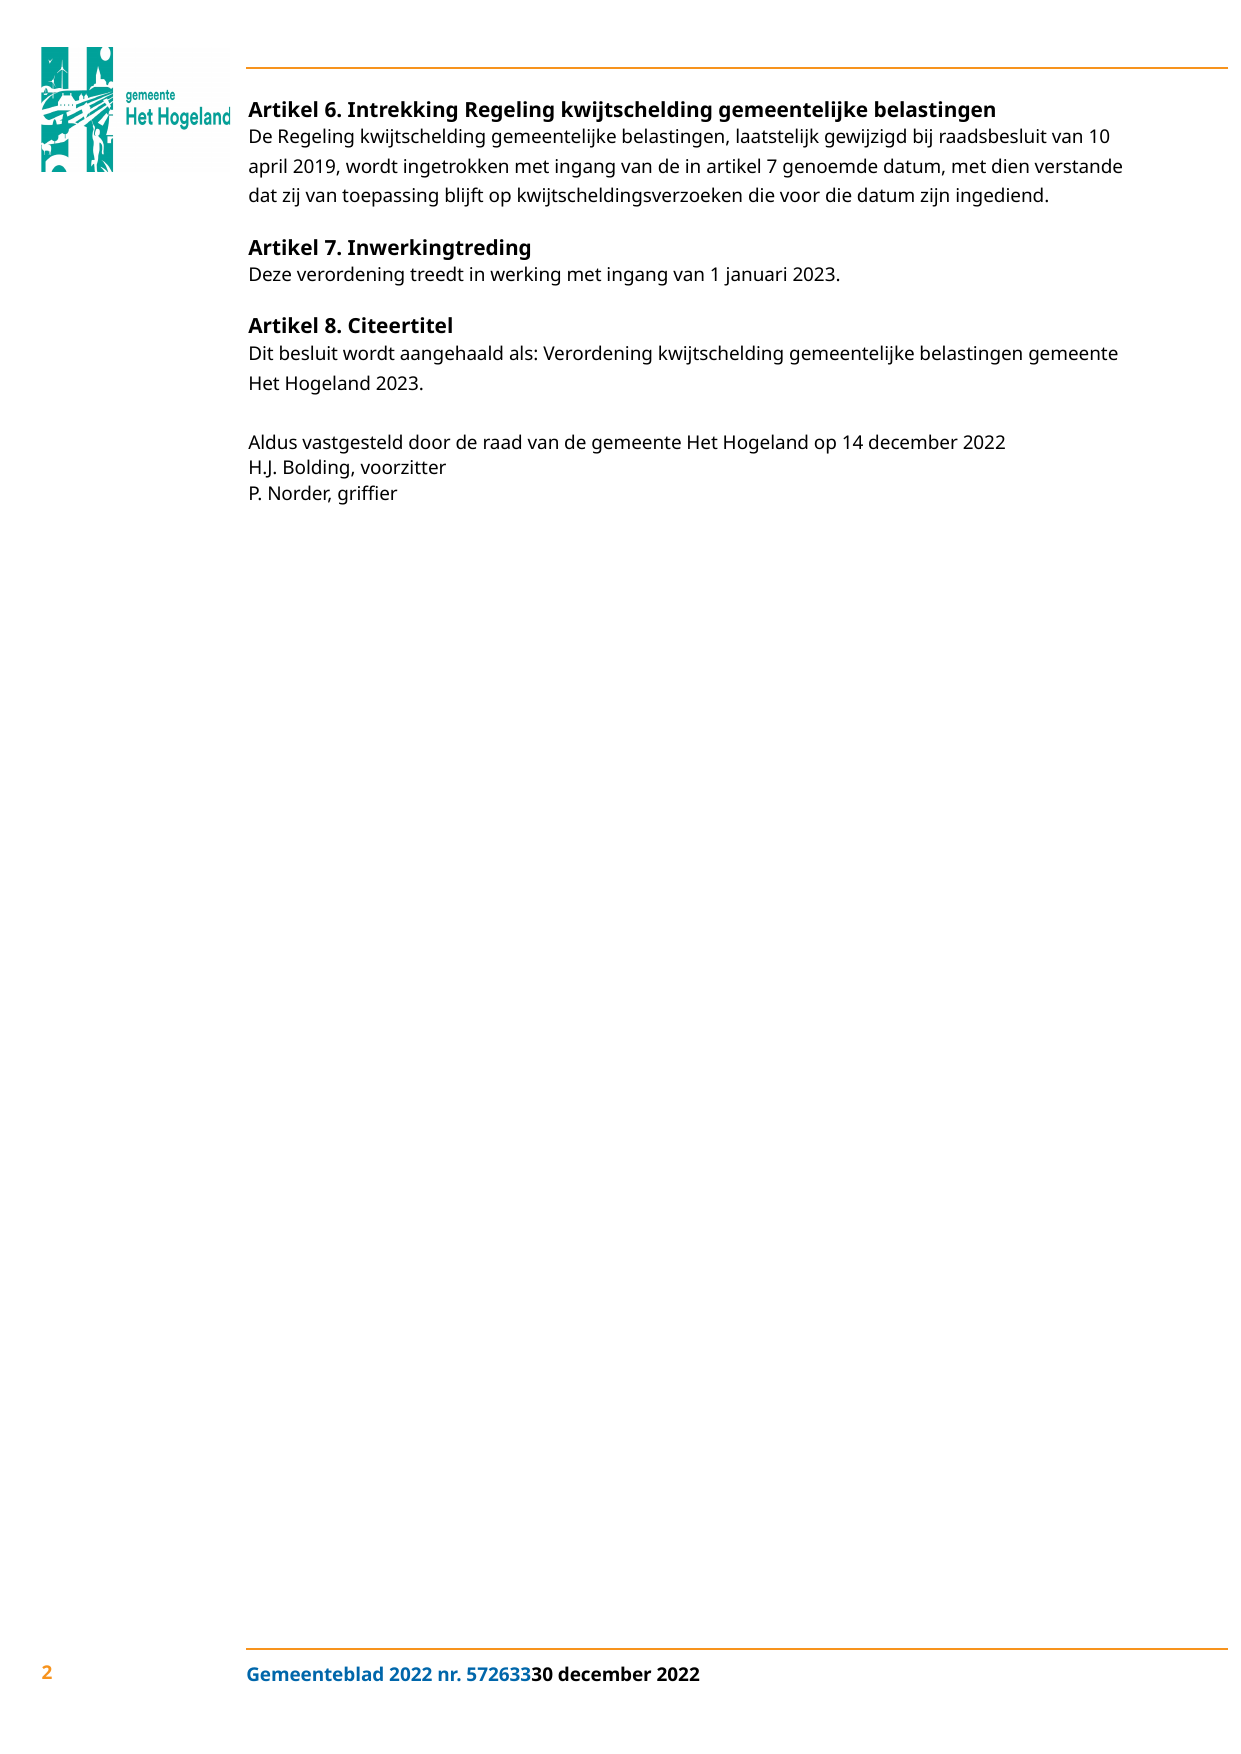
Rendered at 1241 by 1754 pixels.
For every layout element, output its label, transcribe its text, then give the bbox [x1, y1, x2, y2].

text Dit besluit wordt aangehaald als: Verordening kwijtschelding gemeentelijke belastingen gemeente Het Hogeland 2023. [248, 340, 1152, 395]
text Artikel 8. Citeertitel [248, 312, 1152, 340]
text Artikel 6. Intrekking Regeling kwijtschelding gemeentelijke belastingen [248, 95, 1152, 123]
text Artikel 7. Inwerkingtreding [248, 233, 1152, 261]
text Deze verordening treedt in werking met ingang van 1 januari 2023. [248, 261, 1152, 287]
text P. Norder, griffier [248, 480, 1152, 506]
text Aldus vastgesteld door de raad van de gemeente Het Hogeland op 14 december 2022 [248, 429, 1152, 454]
picture [41, 47, 231, 172]
text H.J. Bolding, voorzitter [248, 454, 1152, 480]
text De Regeling kwijtschelding gemeentelijke belastingen, laatstelijk gewijzigd bij raadsbesluit van 10 april 2019, wordt ingetrokken met ingang van de in artikel 7 genoemde datum, met dien verstande dat zij van toepassing blijft op kwijtscheldingsverzoeken die voor die datum zijn ingediend. [248, 123, 1152, 208]
